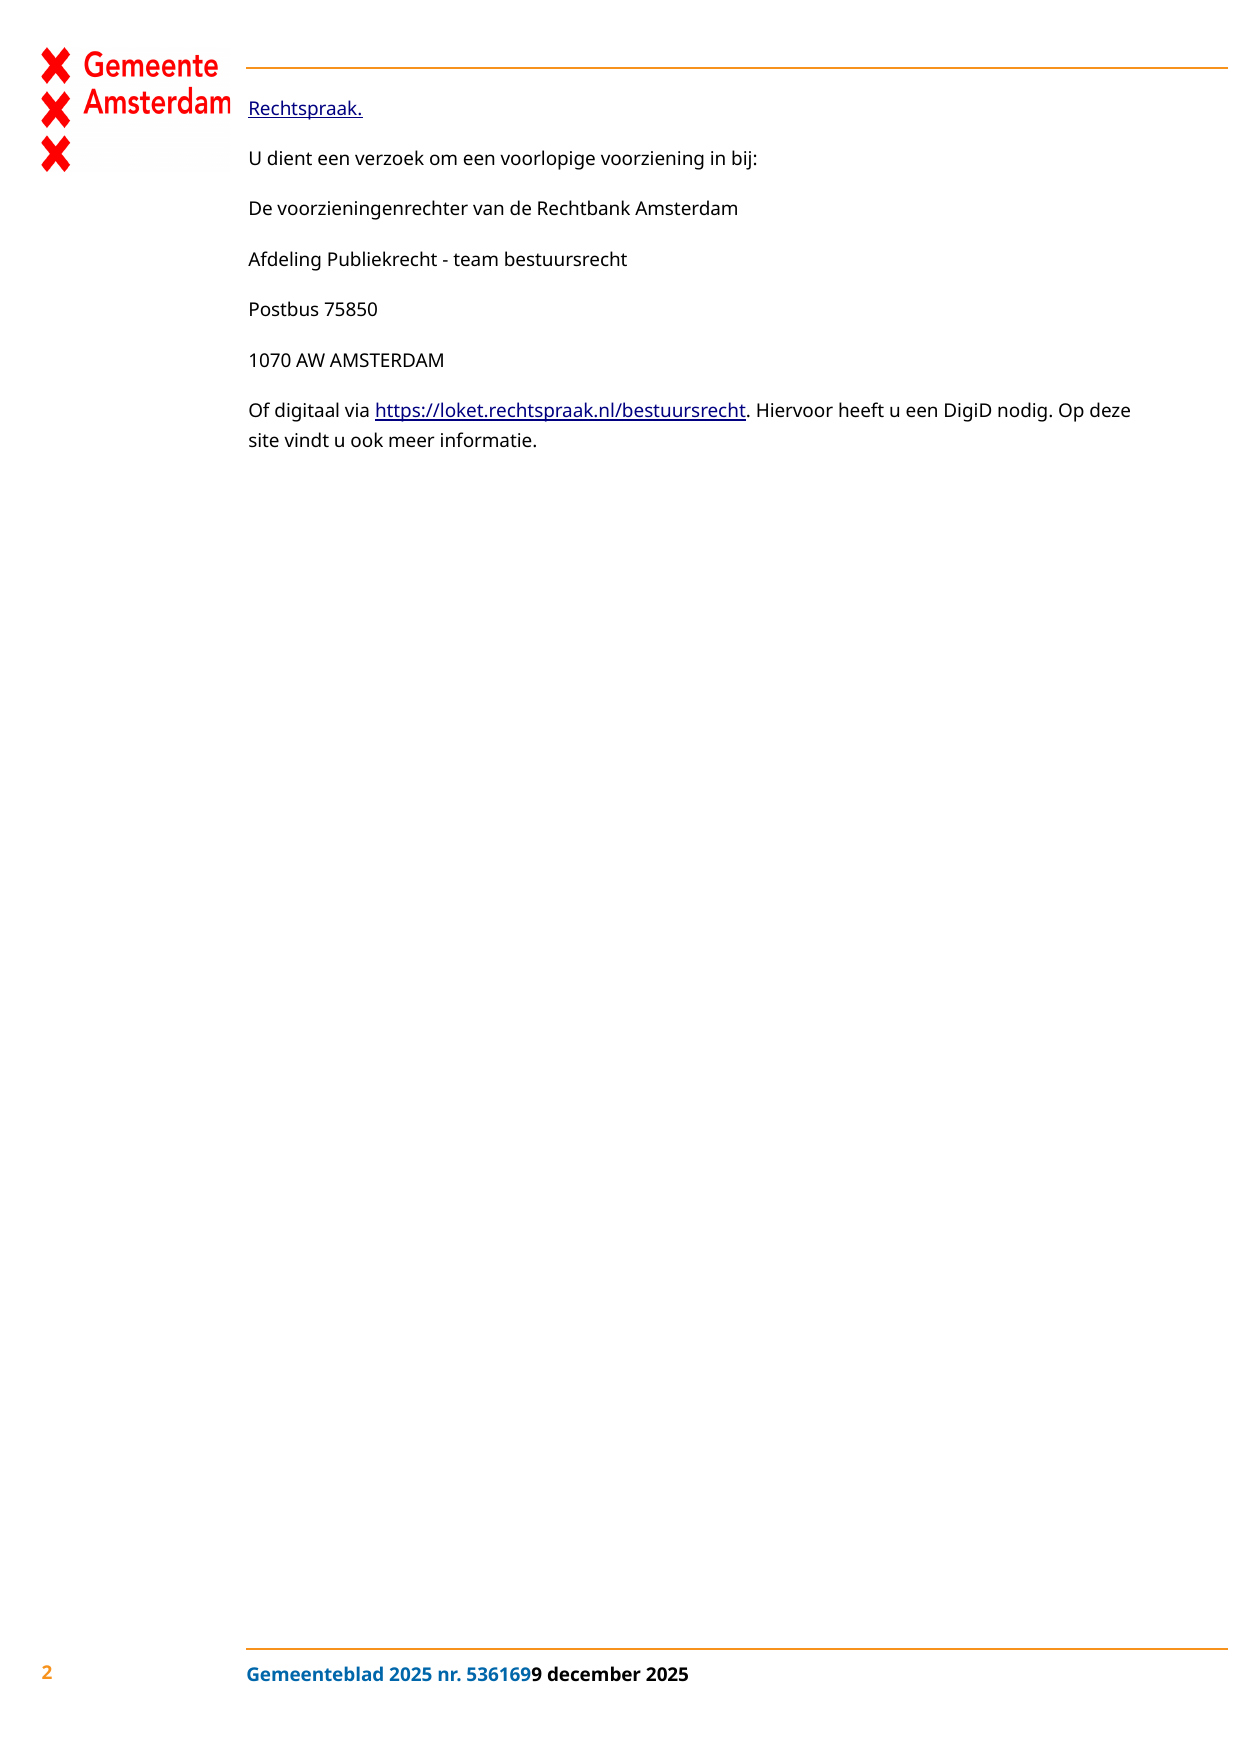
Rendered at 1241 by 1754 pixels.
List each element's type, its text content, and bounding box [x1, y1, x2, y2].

text U dient een verzoek om een voorlopige voorziening in bij: [248, 145, 1152, 171]
picture [41, 47, 231, 172]
text 1070 AW AMSTERDAM [248, 347, 1152, 373]
text Of digitaal via https://loket.rechtspraak.nl/bestuursrecht. Hiervoor heeft u een DigiD nodig. Op deze site vindt u ook meer informatie. [248, 397, 1152, 453]
text De voorzieningenrechter van de Rechtbank Amsterdam [248, 196, 1152, 221]
text Rechtspraak. [248, 95, 1152, 121]
text Postbus 75850 [248, 296, 1152, 322]
text Afdeling Publiekrecht - team bestuursrecht [248, 246, 1152, 272]
